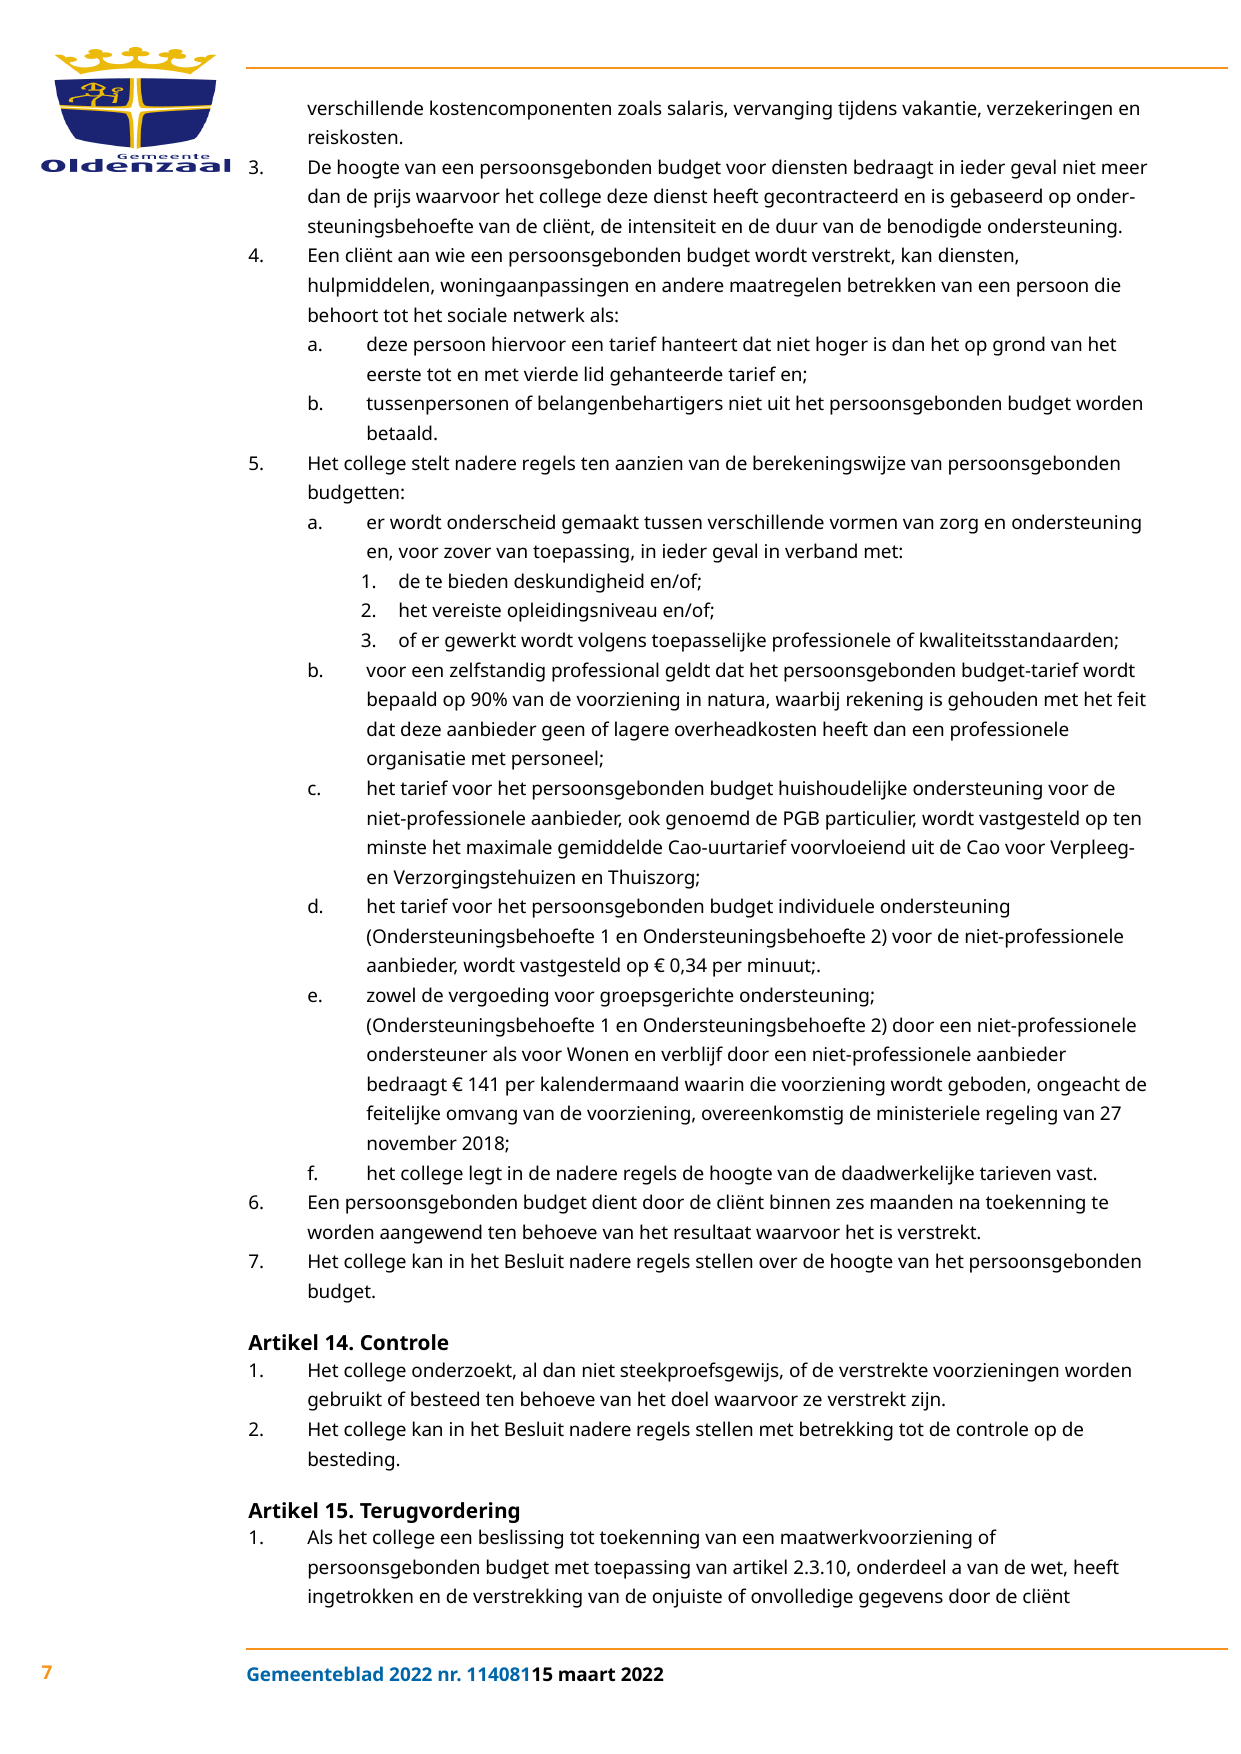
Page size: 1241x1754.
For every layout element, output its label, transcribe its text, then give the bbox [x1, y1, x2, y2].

list tussenpersonen of belangenbehartigers niet uit het persoonsgebonden budget worden betaald. [307, 391, 1152, 446]
list De hoogte van een persoonsgebonden budget voor diensten bedraagt in ieder geval niet meer dan de prijs waarvoor het college deze dienst heeft gecontracteerd en is gebaseerd op onder-steuningsbehoefte van de cliënt, de intensiteit en de duur van de benodigde ondersteuning. [248, 154, 1152, 239]
list het tarief voor het persoonsgebonden budget individuele ondersteuning (Ondersteuningsbehoefte 1 en Ondersteuningsbehoefte 2) voor de niet-professionele aanbieder, wordt vastgesteld op € 0,34 per minuut;. [307, 893, 1152, 978]
list Het college stelt nadere regels ten aanzien van de berekeningswijze van persoonsgebonden budgetten: [248, 450, 1152, 505]
list zowel de vergoeding voor groepsgerichte ondersteuning; [307, 982, 1152, 1008]
list deze persoon hiervoor een tarief hanteert dat niet hoger is dan het op grond van het eerste tot en met vierde lid gehanteerde tarief en; [307, 331, 1152, 387]
list Het college onderzoekt, al dan niet steekproefsgewijs, of de verstrekte voorzieningen worden gebruikt of besteed ten behoeve van het doel waarvoor ze verstrekt zijn. [248, 1357, 1152, 1412]
list de te bieden deskundigheid en/of; [361, 568, 1152, 594]
list of er gewerkt wordt volgens toepasselijke professionele of kwaliteitsstandaarden; [361, 627, 1152, 653]
text Artikel 14. Controle [248, 1328, 1152, 1357]
list het college legt in de nadere regels de hoogte van de daadwerkelijke tarieven vast. [307, 1160, 1152, 1186]
list het vereiste opleidingsniveau en/of; [361, 598, 1152, 623]
list Een persoonsgebonden budget dient door de cliënt binnen zes maanden na toekenning te worden aangewend ten behoeve van het resultaat waarvoor het is verstrekt. [248, 1189, 1152, 1245]
list Een cliënt aan wie een persoonsgebonden budget wordt verstrekt, kan diensten, hulpmiddelen, woningaanpassingen en andere maatregelen betrekken van een persoon die behoort tot het sociale netwerk als: [248, 243, 1152, 328]
list verschillende kostencomponenten zoals salaris, vervanging tijdens vakantie, verzekeringen en reiskosten. [248, 95, 1152, 150]
list Het college kan in het Besluit nadere regels stellen over de hoogte van het persoonsgebonden budget. [248, 1248, 1152, 1304]
list (Ondersteuningsbehoefte 1 en Ondersteuningsbehoefte 2) door een niet-professionele ondersteuner als voor Wonen en verblijf door een niet-professionele aanbieder bedraagt € 141 per kalendermaand waarin die voorziening wordt geboden, ongeacht de feitelijke omvang van de voorziening, overeenkomstig de ministeriele regeling van 27 november 2018; [307, 1012, 1152, 1156]
picture [41, 47, 231, 172]
list voor een zelfstandig professional geldt dat het persoonsgebonden budget-tarief wordt bepaald op 90% van de voorziening in natura, waarbij rekening is gehouden met het feit dat deze aanbieder geen of lagere overheadkosten heeft dan een professionele organisatie met personeel; [307, 657, 1152, 771]
text Artikel 15. Terugvordering [248, 1496, 1152, 1524]
list er wordt onderscheid gemaakt tussen verschillende vormen van zorg en ondersteuning en, voor zover van toepassing, in ieder geval in verband met: [307, 509, 1152, 564]
list Als het college een beslissing tot toekenning van een maatwerkvoorziening of persoonsgebonden budget met toepassing van artikel 2.3.10, onderdeel a van de wet, heeft ingetrokken en de verstrekking van de onjuiste of onvolledige gegevens door de cliënt [248, 1524, 1152, 1609]
list het tarief voor het persoonsgebonden budget huishoudelijke ondersteuning voor de niet-professionele aanbieder, ook genoemd de PGB particulier, wordt vastgesteld op ten minste het maximale gemiddelde Cao-uurtarief voorvloeiend uit de Cao voor Verpleeg- en Verzorgingstehuizen en Thuiszorg; [307, 775, 1152, 890]
list Het college kan in het Besluit nadere regels stellen met betrekking tot de controle op de besteding. [248, 1416, 1152, 1471]
